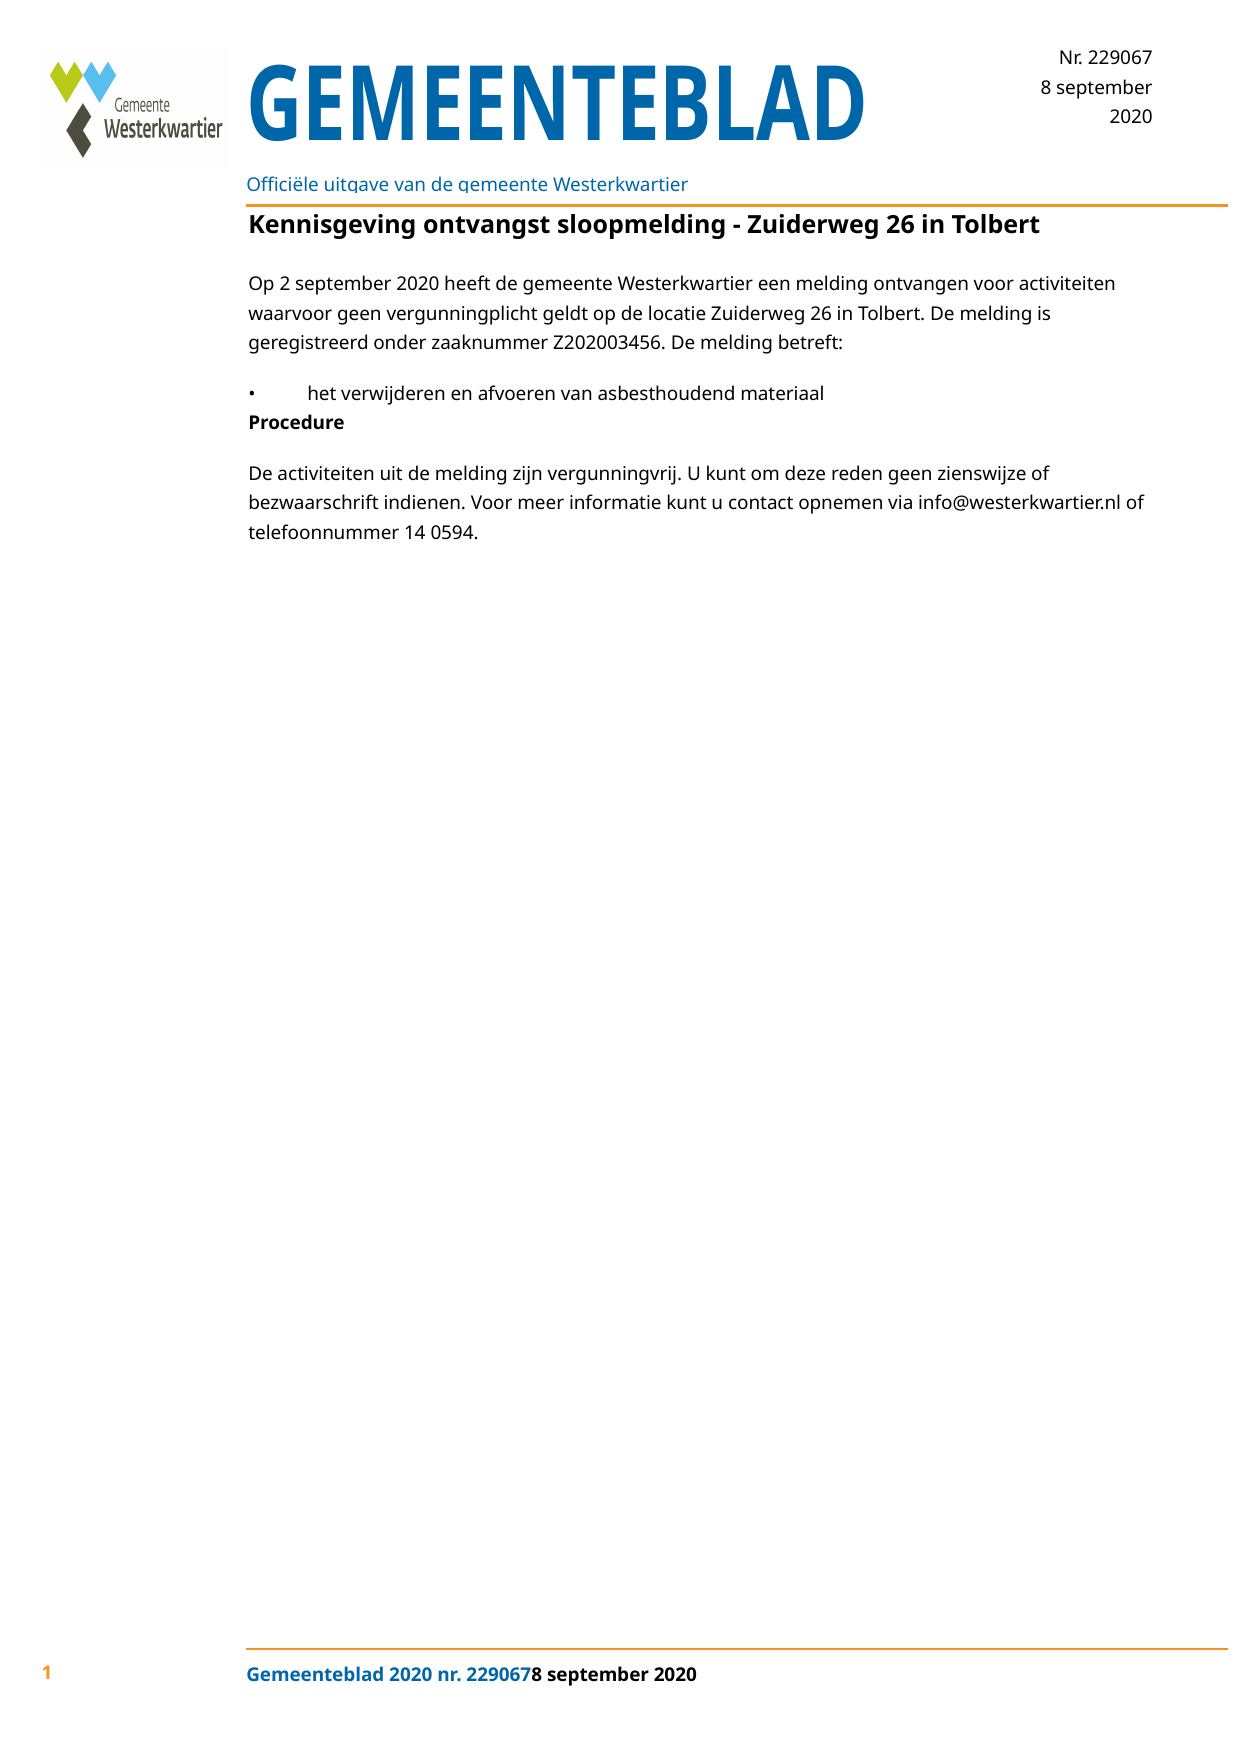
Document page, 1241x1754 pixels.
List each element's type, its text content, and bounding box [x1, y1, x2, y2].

text Op 2 september 2020 heeft de gemeente Westerkwartier een melding ontvangen voor activiteiten waarvoor geen vergunningplicht geldt op de locatie Zuiderweg 26 in Tolbert. De melding is geregistreerd onder zaaknummer Z202003456. De melding betreft: [248, 270, 1152, 355]
list het verwijderen en afvoeren van asbesthoudend materiaal [248, 380, 1152, 406]
text Procedure [248, 409, 1152, 435]
picture [41, 47, 231, 172]
text Kennisgeving ontvangst sloopmelding - Zuiderweg 26 in Tolbert [248, 207, 1152, 241]
text De activiteiten uit de melding zijn vergunningvrij. U kunt om deze reden geen zienswijze of bezwaarschrift indienen. Voor meer informatie kunt u contact opnemen via info@westerkwartier.nl of telefoonnummer 14 0594. [248, 460, 1152, 545]
